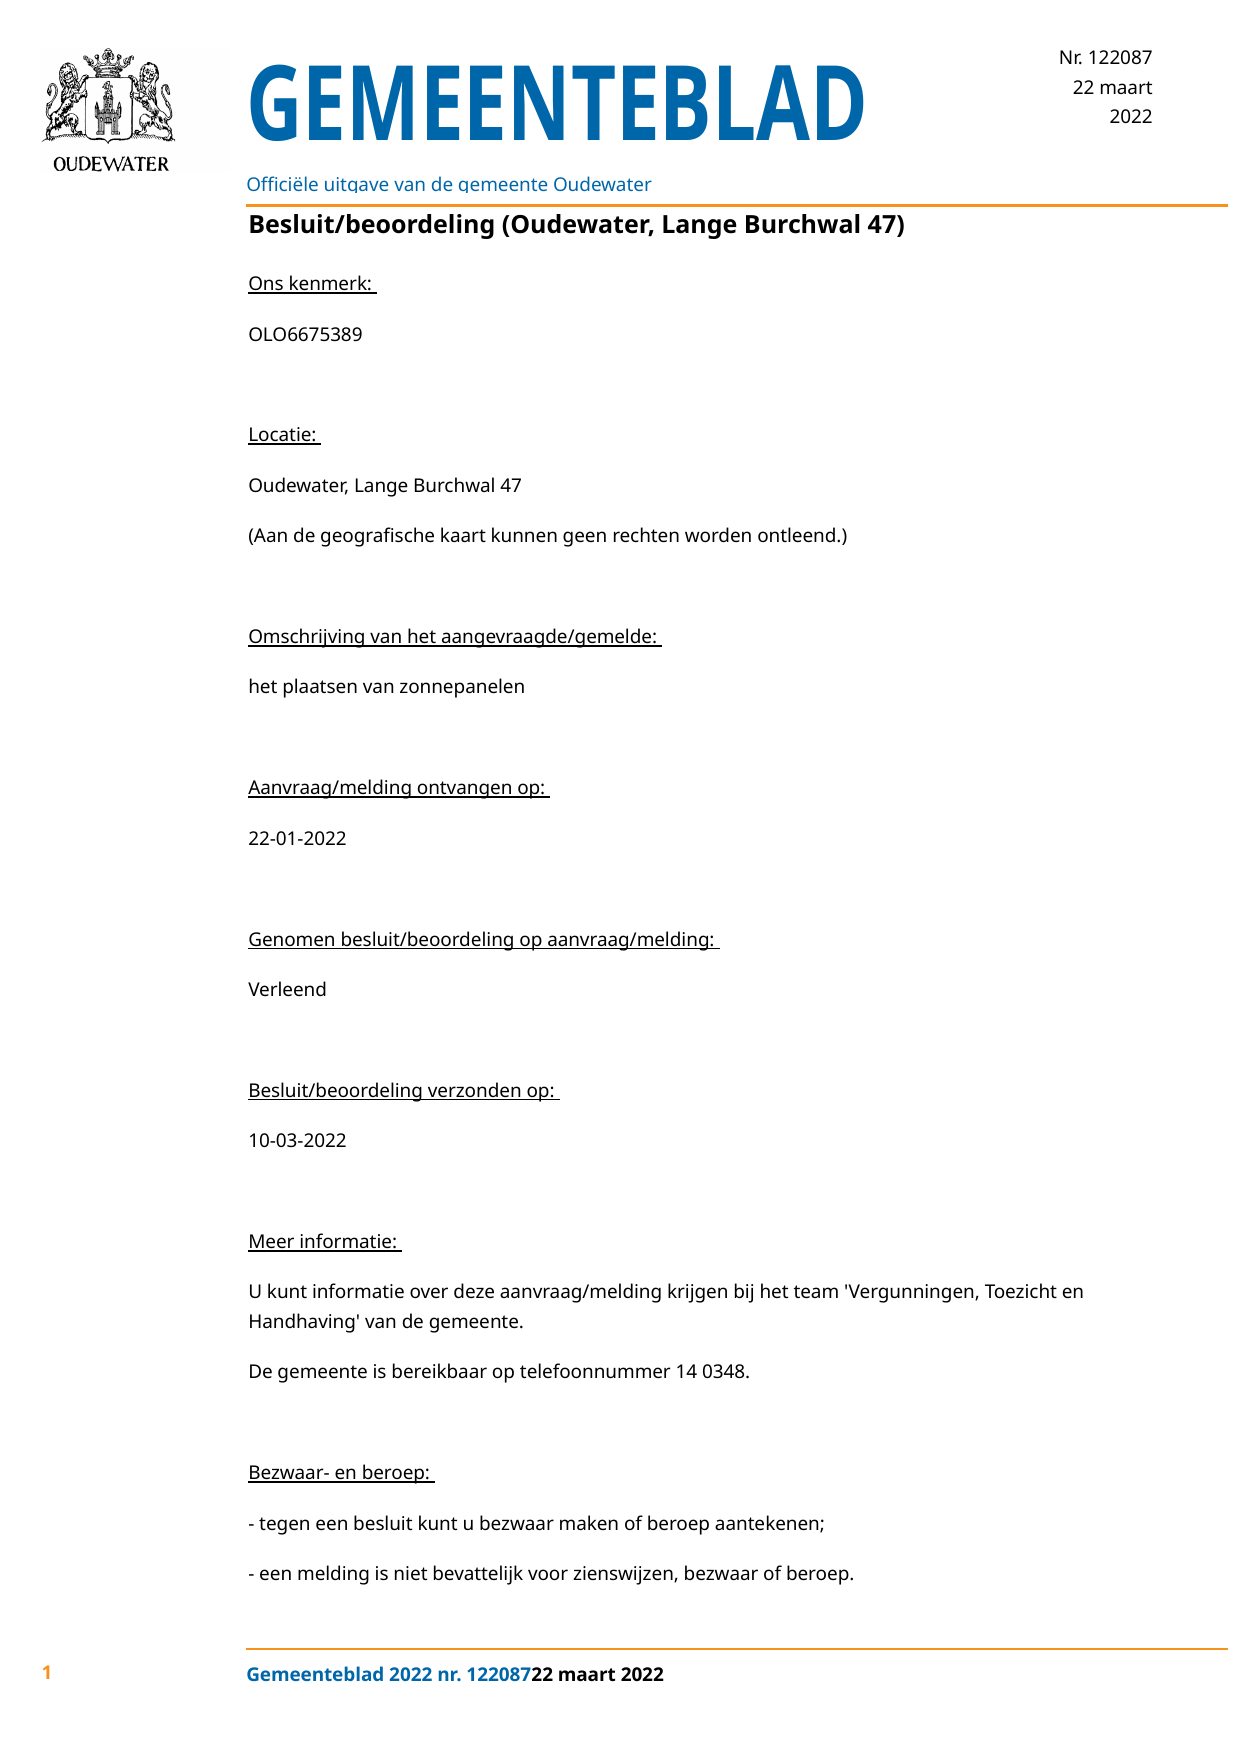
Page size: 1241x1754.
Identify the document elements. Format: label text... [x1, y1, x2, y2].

text (Aan de geografische kaart kunnen geen rechten worden ontleend.) [248, 522, 1152, 548]
text Locatie: [248, 422, 1152, 447]
text 22-01-2022 [248, 825, 1152, 851]
text 10-03-2022 [248, 1127, 1152, 1153]
text Bezwaar- en beroep: [248, 1459, 1152, 1485]
text OLO6675389 [248, 321, 1152, 346]
text Oudewater, Lange Burchwal 47 [248, 472, 1152, 498]
text Aanvraag/melding ontvangen op: [248, 774, 1152, 800]
text Omschrijving van het aangevraagde/gemelde: [248, 623, 1152, 649]
text De gemeente is bereikbaar op telefoonnummer 14 0348. [248, 1359, 1152, 1384]
text - tegen een besluit kunt u bezwaar maken of beroep aantekenen; [248, 1510, 1152, 1536]
text het plaatsen van zonnepanelen [248, 674, 1152, 699]
text Verleend [248, 976, 1152, 1002]
text - een melding is niet bevattelijk voor zienswijzen, bezwaar of beroep. [248, 1560, 1152, 1586]
text U kunt informatie over deze aanvraag/melding krijgen bij het team 'Vergunningen, Toezicht en Handhaving' van de gemeente. [248, 1279, 1152, 1334]
text Meer informatie: [248, 1228, 1152, 1254]
picture [41, 47, 231, 172]
text Besluit/beoordeling verzonden op: [248, 1077, 1152, 1103]
text Besluit/beoordeling (Oudewater, Lange Burchwal 47) [248, 207, 1152, 241]
text Genomen besluit/beoordeling op aanvraag/melding: [248, 926, 1152, 951]
text Ons kenmerk: [248, 270, 1152, 296]
